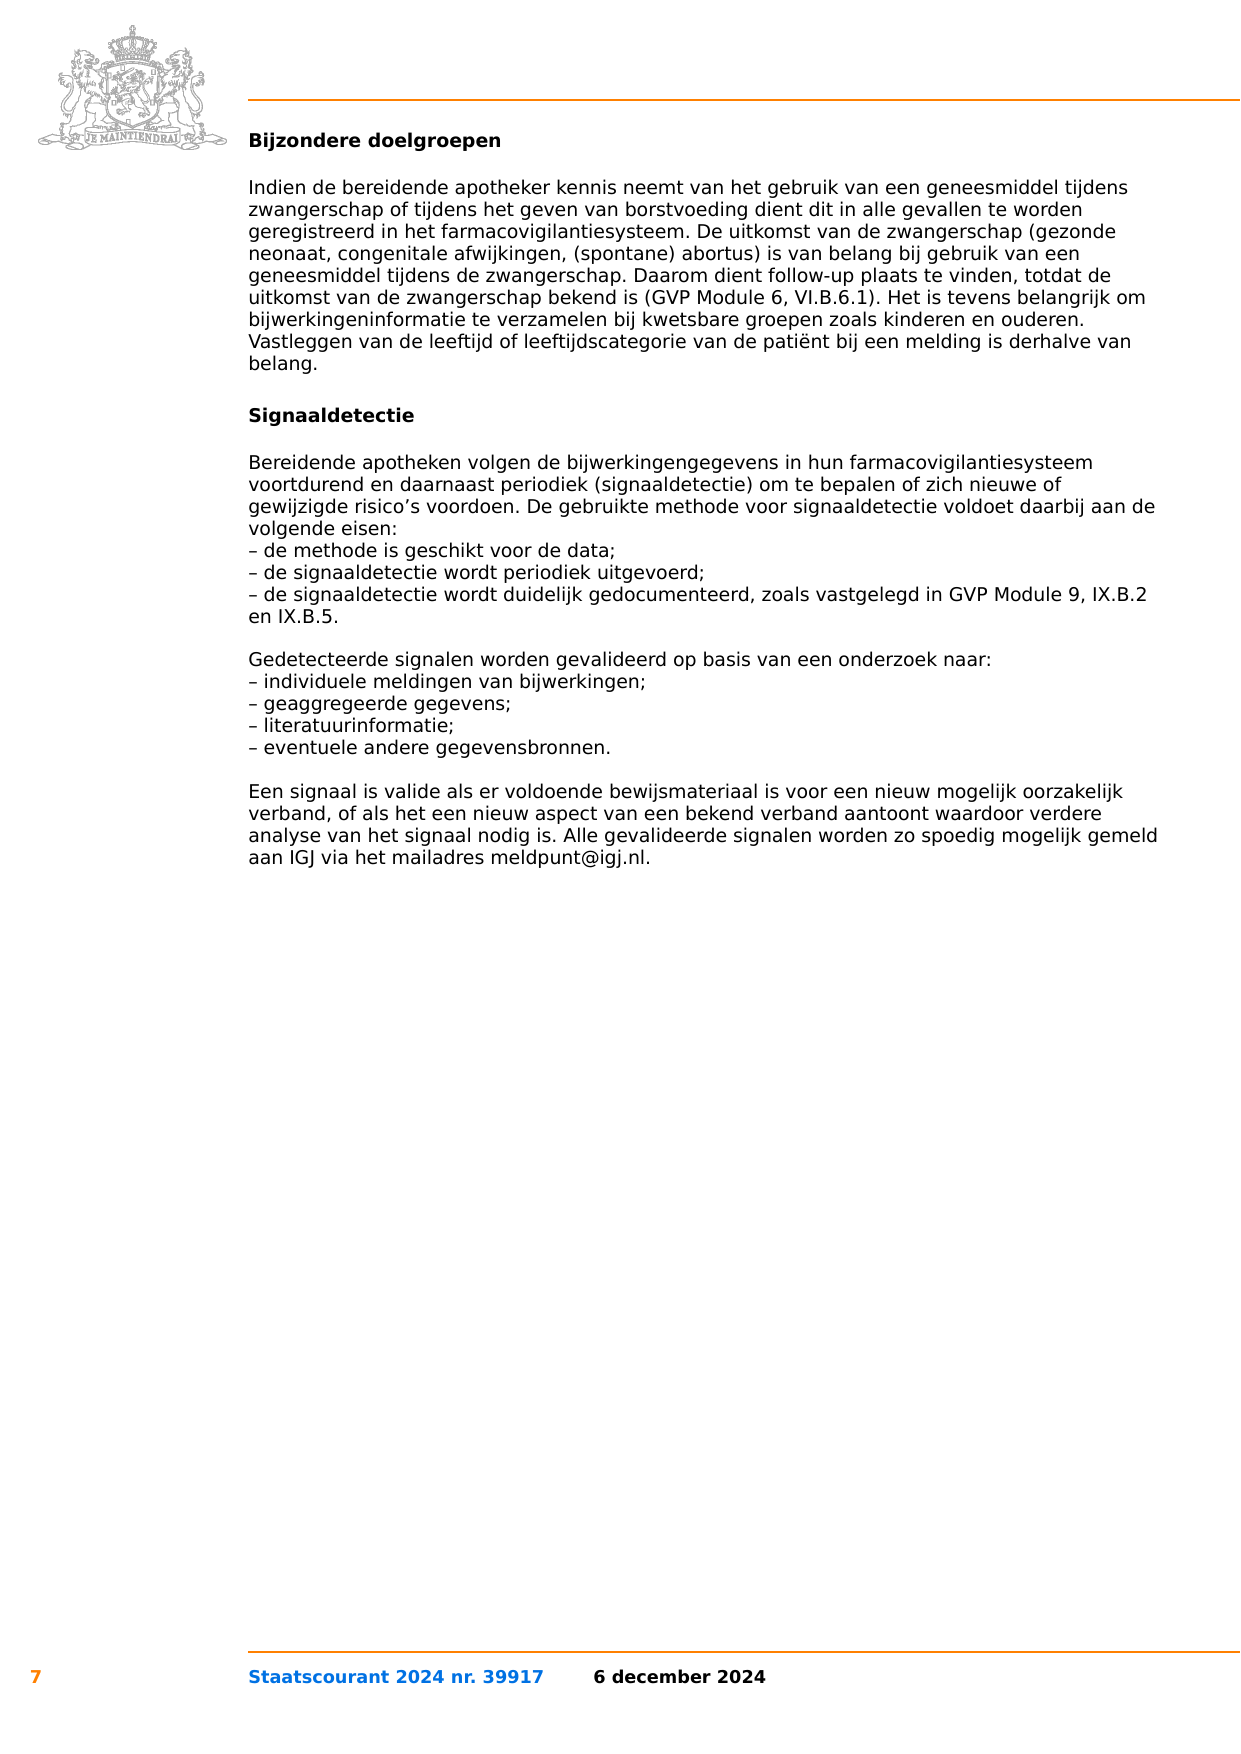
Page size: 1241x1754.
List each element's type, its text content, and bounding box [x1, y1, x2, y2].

text Indien de bereidende apotheker kennis neemt van het gebruik van een geneesmiddel tijdens zwangerschap of tijdens het geven van borstvoeding dient dit in alle gevallen te worden geregistreerd in het farmacovigilantiesysteem. De uitkomst van de zwangerschap (gezonde neonaat, congenitale afwijkingen, (spontane) abortus) is van belang bij gebruik van een geneesmiddel tijdens de zwangerschap. Daarom dient follow-up plaats te vinden, totdat de uitkomst van de zwangerschap bekend is (GVP Module 6, VI.B.6.1). Het is tevens belangrijk om bijwerkingeninformatie te verzamelen bij kwetsbare groepen zoals kinderen en ouderen. Vastleggen van de leeftijd of leeftijdscategorie van de patiënt bij een melding is derhalve van belang. [248, 177, 1163, 375]
text Bereidende apotheken volgen de bijwerkingengegevens in hun farmacovigilantiesysteem voortdurend en daarnaast periodiek (signaaldetectie) om te bepalen of zich nieuwe of gewijzigde risico’s voordoen. De gebruikte methode voor signaaldetectie voldoet daarbij aan de volgende eisen: [248, 452, 1163, 539]
text – eventuele andere gegevensbronnen. [248, 737, 1163, 759]
text – de signaaldetectie wordt duidelijk gedocumenteerd, zoals vastgelegd in GVP Module 9, IX.B.2 en IX.B.5. [248, 583, 1163, 627]
text – literatuurinformatie; [248, 715, 1163, 737]
subtitle Bijzondere doelgroepen [248, 130, 1163, 152]
text – de signaaldetectie wordt periodiek uitgevoerd; [248, 562, 1163, 583]
text Gedetecteerde signalen worden gevalideerd op basis van een onderzoek naar: [248, 649, 1163, 671]
text – geaggregeerde gegevens; [248, 693, 1163, 715]
text – de methode is geschikt voor de data; [248, 539, 1163, 562]
picture [38, 25, 227, 150]
text – individuele meldingen van bijwerkingen; [248, 671, 1163, 693]
subtitle Signaaldetectie [248, 405, 1163, 427]
text Een signaal is valide als er voldoende bewijsmateriaal is voor een nieuw mogelijk oorzakelijk verband, of als het een nieuw aspect van een bekend verband aantoont waardoor verdere analyse van het signaal nodig is. Alle gevalideerde signalen worden zo spoedig mogelijk gemeld aan IGJ via het mailadres meldpunt@igj.nl. [248, 781, 1163, 869]
